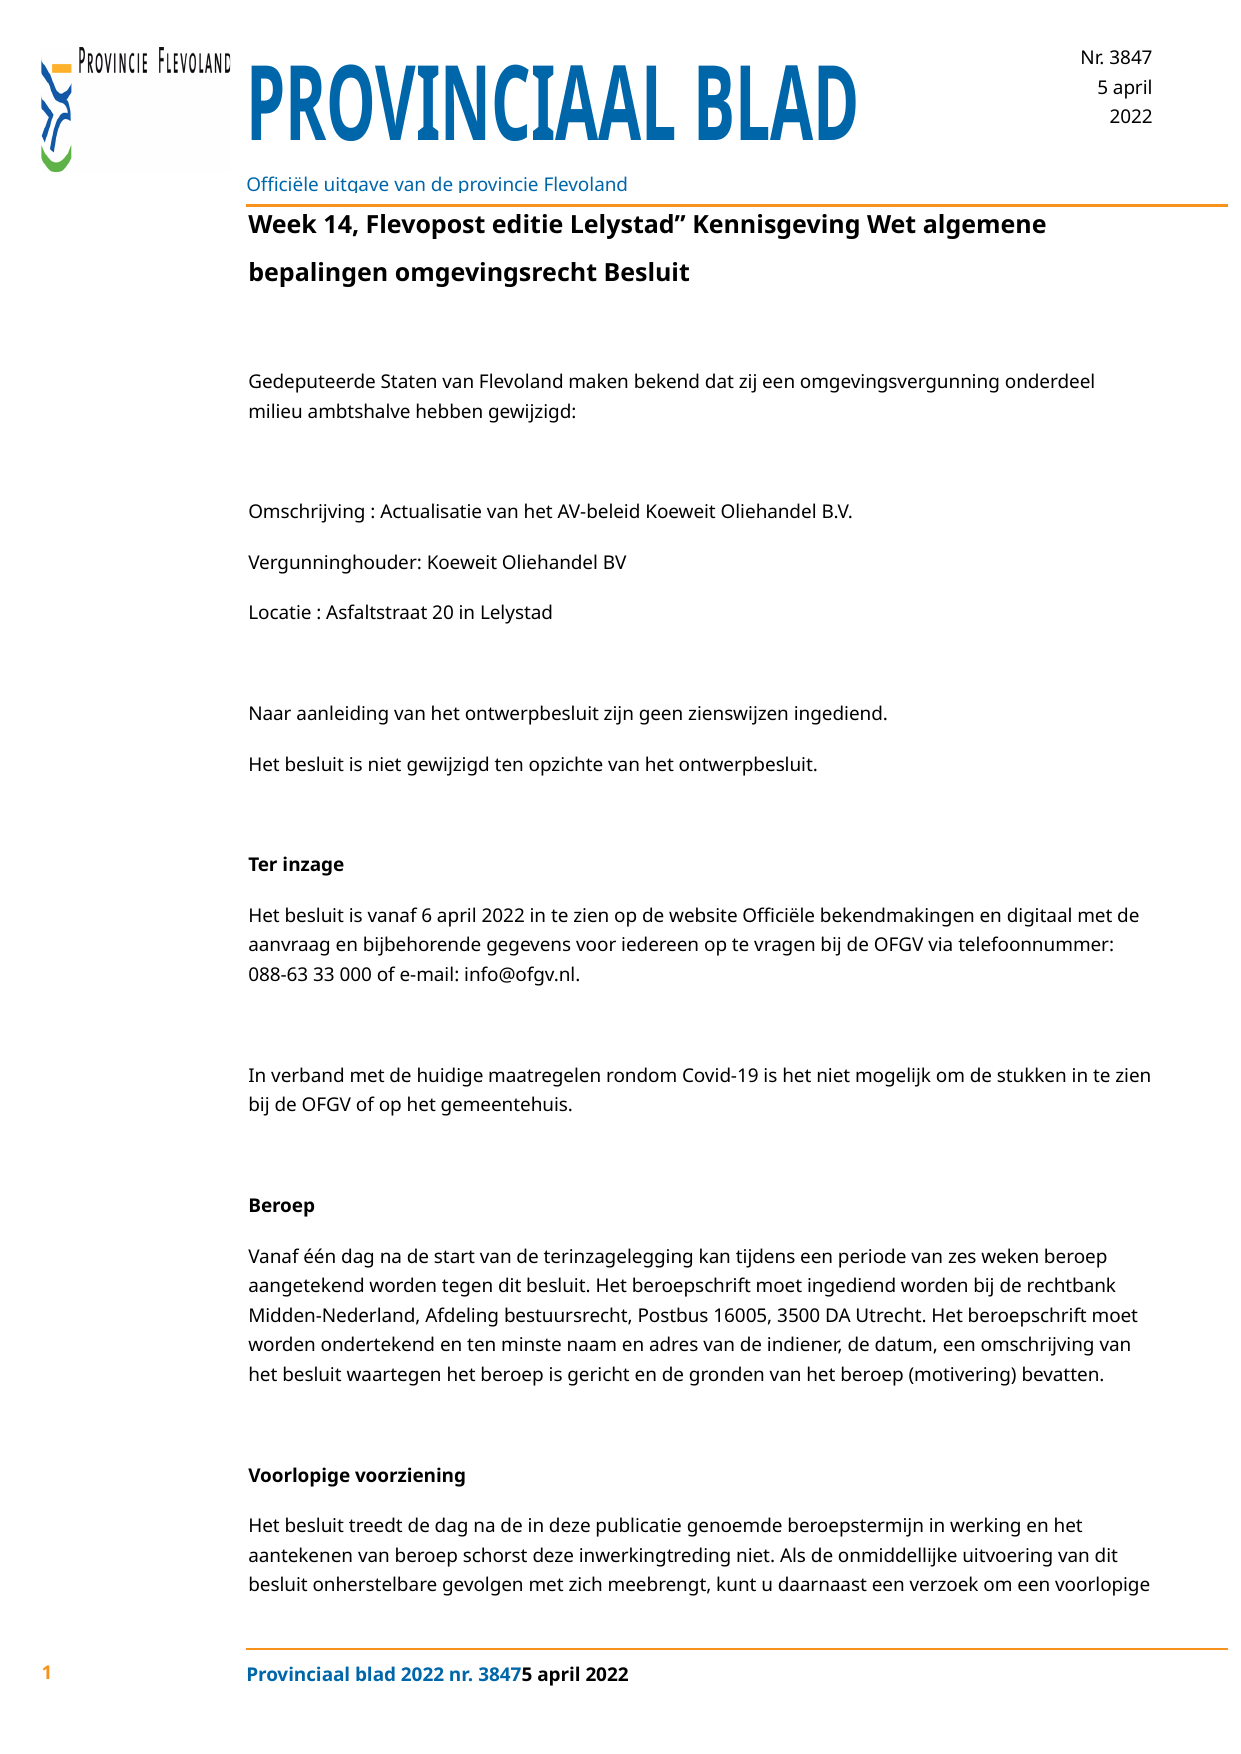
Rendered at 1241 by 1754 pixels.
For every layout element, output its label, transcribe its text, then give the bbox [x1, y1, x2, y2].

text Het besluit treedt de dag na de in deze publicatie genoemde beroepstermijn in werking en het aantekenen van beroep schorst deze inwerkingtreding niet. Als de onmiddellijke uitvoering van dit besluit onherstelbare gevolgen met zich meebrengt, kunt u daarnaast een verzoek om een voorlopige [248, 1512, 1152, 1597]
text Vergunninghouder: Koeweit Oliehandel BV [248, 549, 1152, 575]
text Het besluit is niet gewijzigd ten opzichte van het ontwerpbesluit. [248, 751, 1152, 777]
text Omschrijving : Actualisatie van het AV-beleid Koeweit Oliehandel B.V. [248, 499, 1152, 524]
text Het besluit is vanaf 6 april 2022 in te zien op de website Officiële bekendmakingen en digitaal met de aanvraag en bijbehorende gegevens voor iedereen op te vragen bij de OFGV via telefoonnummer: 088-63 33 000 of e-mail: info@ofgv.nl. [248, 902, 1152, 987]
picture [41, 47, 231, 172]
text Naar aanleiding van het ontwerpbesluit zijn geen zienswijzen ingediend. [248, 700, 1152, 726]
text Voorlopige voorziening [248, 1462, 1152, 1488]
text Beroep [248, 1192, 1152, 1218]
text Vanaf één dag na de start van de terinzagelegging kan tijdens een periode van zes weken beroep aangetekend worden tegen dit besluit. Het beroepschrift moet ingediend worden bij de rechtbank Midden-Nederland, Afdeling bestuursrecht, Postbus 16005, 3500 DA Utrecht. Het beroepschrift moet worden ondertekend en ten minste naam en adres van de indiener, de datum, een omschrijving van het besluit waartegen het beroep is gericht en de gronden van het beroep (motivering) bevatten. [248, 1243, 1152, 1387]
text In verband met de huidige maatregelen rondom Covid-19 is het niet mogelijk om de stukken in te zien bij de OFGV of op het gemeentehuis. [248, 1062, 1152, 1117]
text Ter inzage [248, 852, 1152, 877]
text Week 14, Flevopost editie Lelystad” Kennisgeving Wet algemene bepalingen omgevingsrecht Besluit [248, 207, 1152, 288]
text Gedeputeerde Staten van Flevoland maken bekend dat zij een omgevingsvergunning onderdeel milieu ambtshalve hebben gewijzigd: [248, 368, 1152, 424]
text Locatie : Asfaltstraat 20 in Lelystad [248, 599, 1152, 625]
